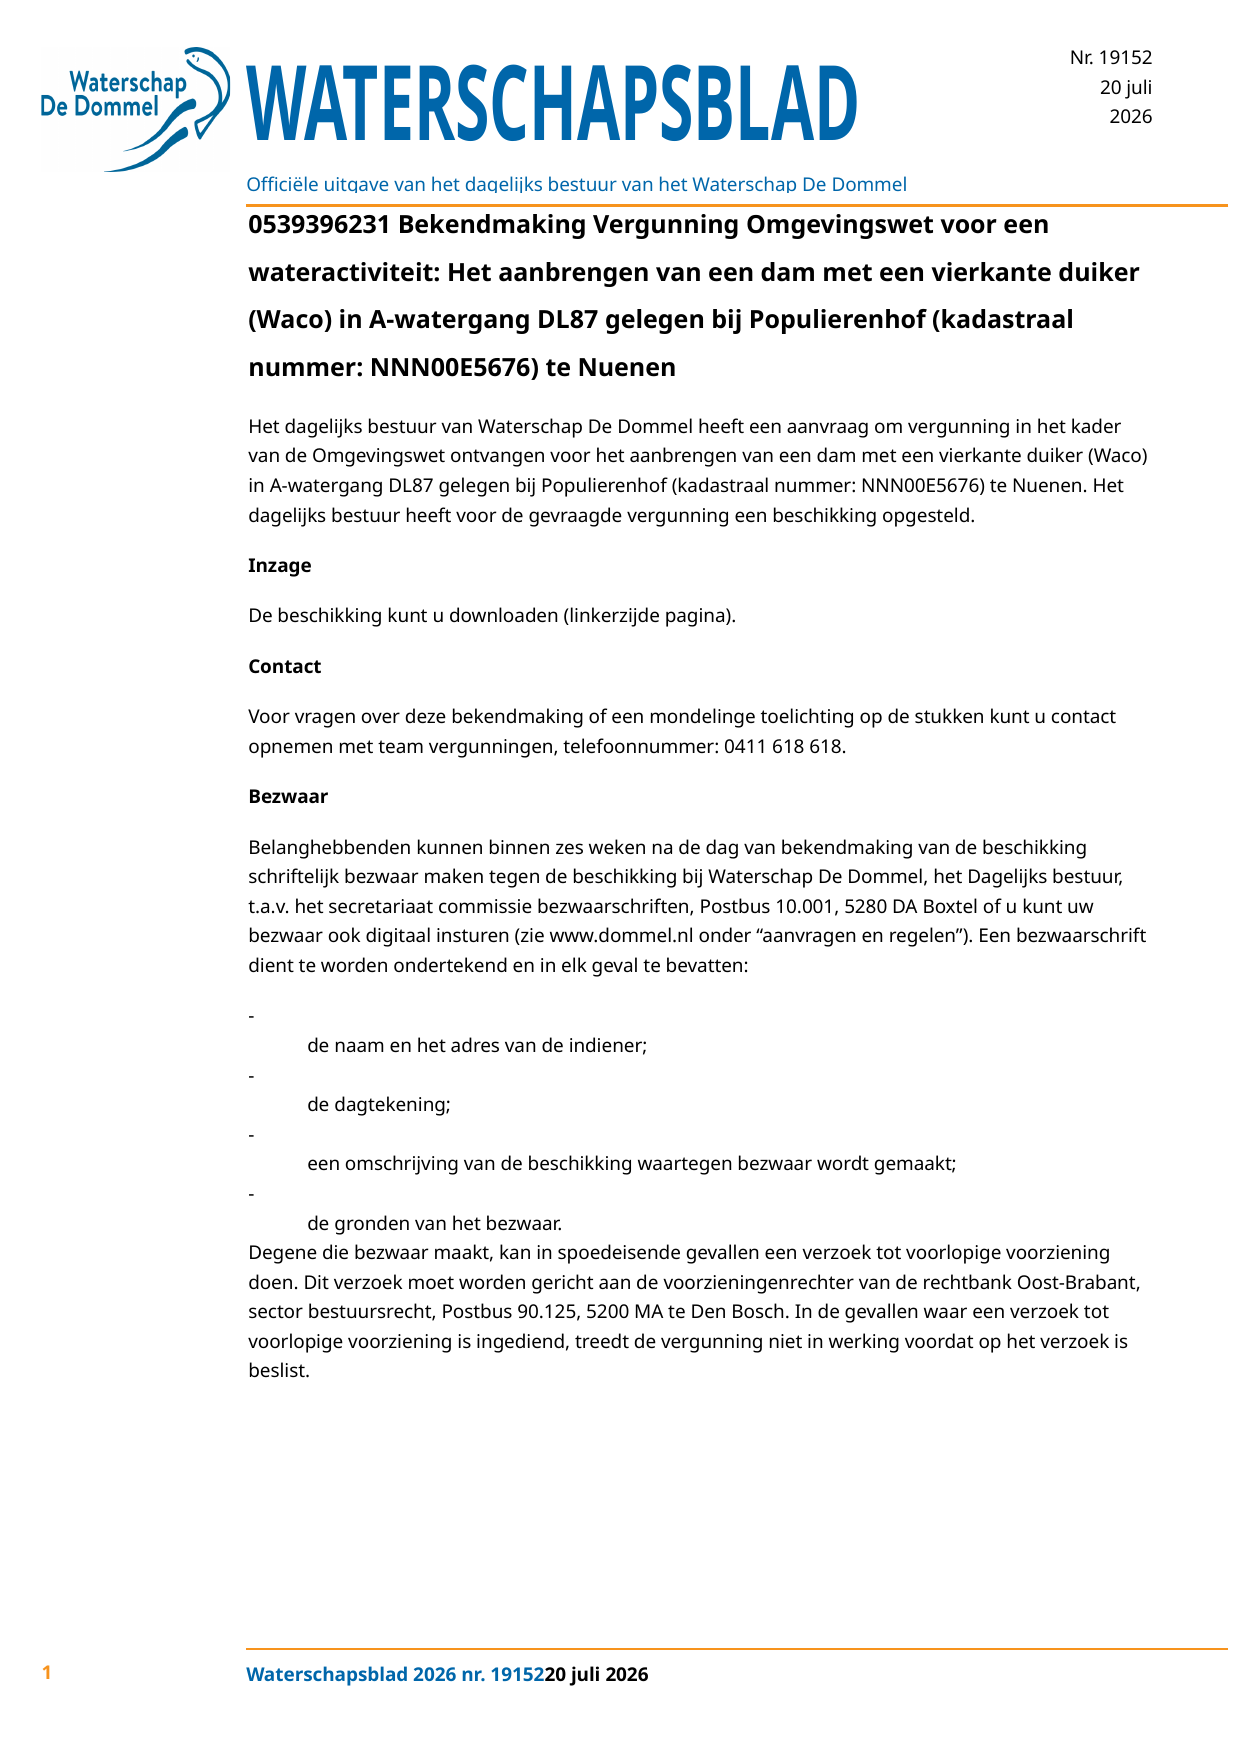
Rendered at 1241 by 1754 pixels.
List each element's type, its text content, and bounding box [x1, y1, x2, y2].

picture [204, 47, 231, 76]
text Bezwaar [248, 783, 1152, 809]
picture [198, 118, 210, 131]
list de dagtekening; [248, 1091, 1152, 1117]
text Voor vragen over deze bekendmaking of een mondelinge toelichting op de stukken kunt u contact opnemen met team vergunningen, telefoonnummer: 0411 618 618. [248, 703, 1152, 759]
text Belanghebbenden kunnen binnen zes weken na de dag van bekendmaking van de beschikking schriftelijk bezwaar maken tegen de beschikking bij Waterschap De Dommel, het Dagelijks bestuur, t.a.v. het secretariaat commissie bezwaarschriften, Postbus 10.001, 5280 DA Boxtel of u kunt uw bezwaar ook digitaal insturen (zie www.dommel.nl onder “aanvragen en regelen”). Een bezwaarschrift dient te worden ondertekend en in elk geval te bevatten: [248, 834, 1152, 978]
text Degene die bezwaar maakt, kan in spoedeisende gevallen een verzoek tot voorlopige voorziening doen. Dit verzoek moet worden gericht aan de voorzieningenrechter van de rechtbank Oost-Brabant, sector bestuursrecht, Postbus 90.125, 5200 MA te Den Bosch. In de gevallen waar een verzoek tot voorlopige voorziening is ingediend, treedt de vergunning niet in werking voordat op het verzoek is beslist. [248, 1239, 1152, 1383]
picture [41, 47, 231, 172]
list de gronden van het bezwaar. [248, 1210, 1152, 1236]
picture [45, 99, 51, 111]
text Inzage [248, 552, 1152, 578]
list de naam en het adres van de indiener; [248, 1032, 1152, 1058]
text Contact [248, 653, 1152, 679]
list een omschrijving van de beschikking waartegen bezwaar wordt gemaakt; [248, 1151, 1152, 1176]
text 0539396231 Bekendmaking Vergunning Omgevingswet voor een wateractiviteit: Het aanbrengen van een dam met een vierkante duiker (Waco) in A-watergang DL87 gelegen bij Populierenhof (kadastraal nummer: NNN00E5676) te Nuenen [248, 207, 1152, 384]
text De beschikking kunt u downloaden (linkerzijde pagina). [248, 603, 1152, 628]
text Het dagelijks bestuur van Waterschap De Dommel heeft een aanvraag om vergunning in het kader van de Omgevingswet ontvangen voor het aanbrengen van een dam met een vierkante duiker (Waco) in A-watergang DL87 gelegen bij Populierenhof (kadastraal nummer: NNN00E5676) te Nuenen. Het dagelijks bestuur heeft voor de gevraagde vergunning een beschikking opgesteld. [248, 413, 1152, 528]
